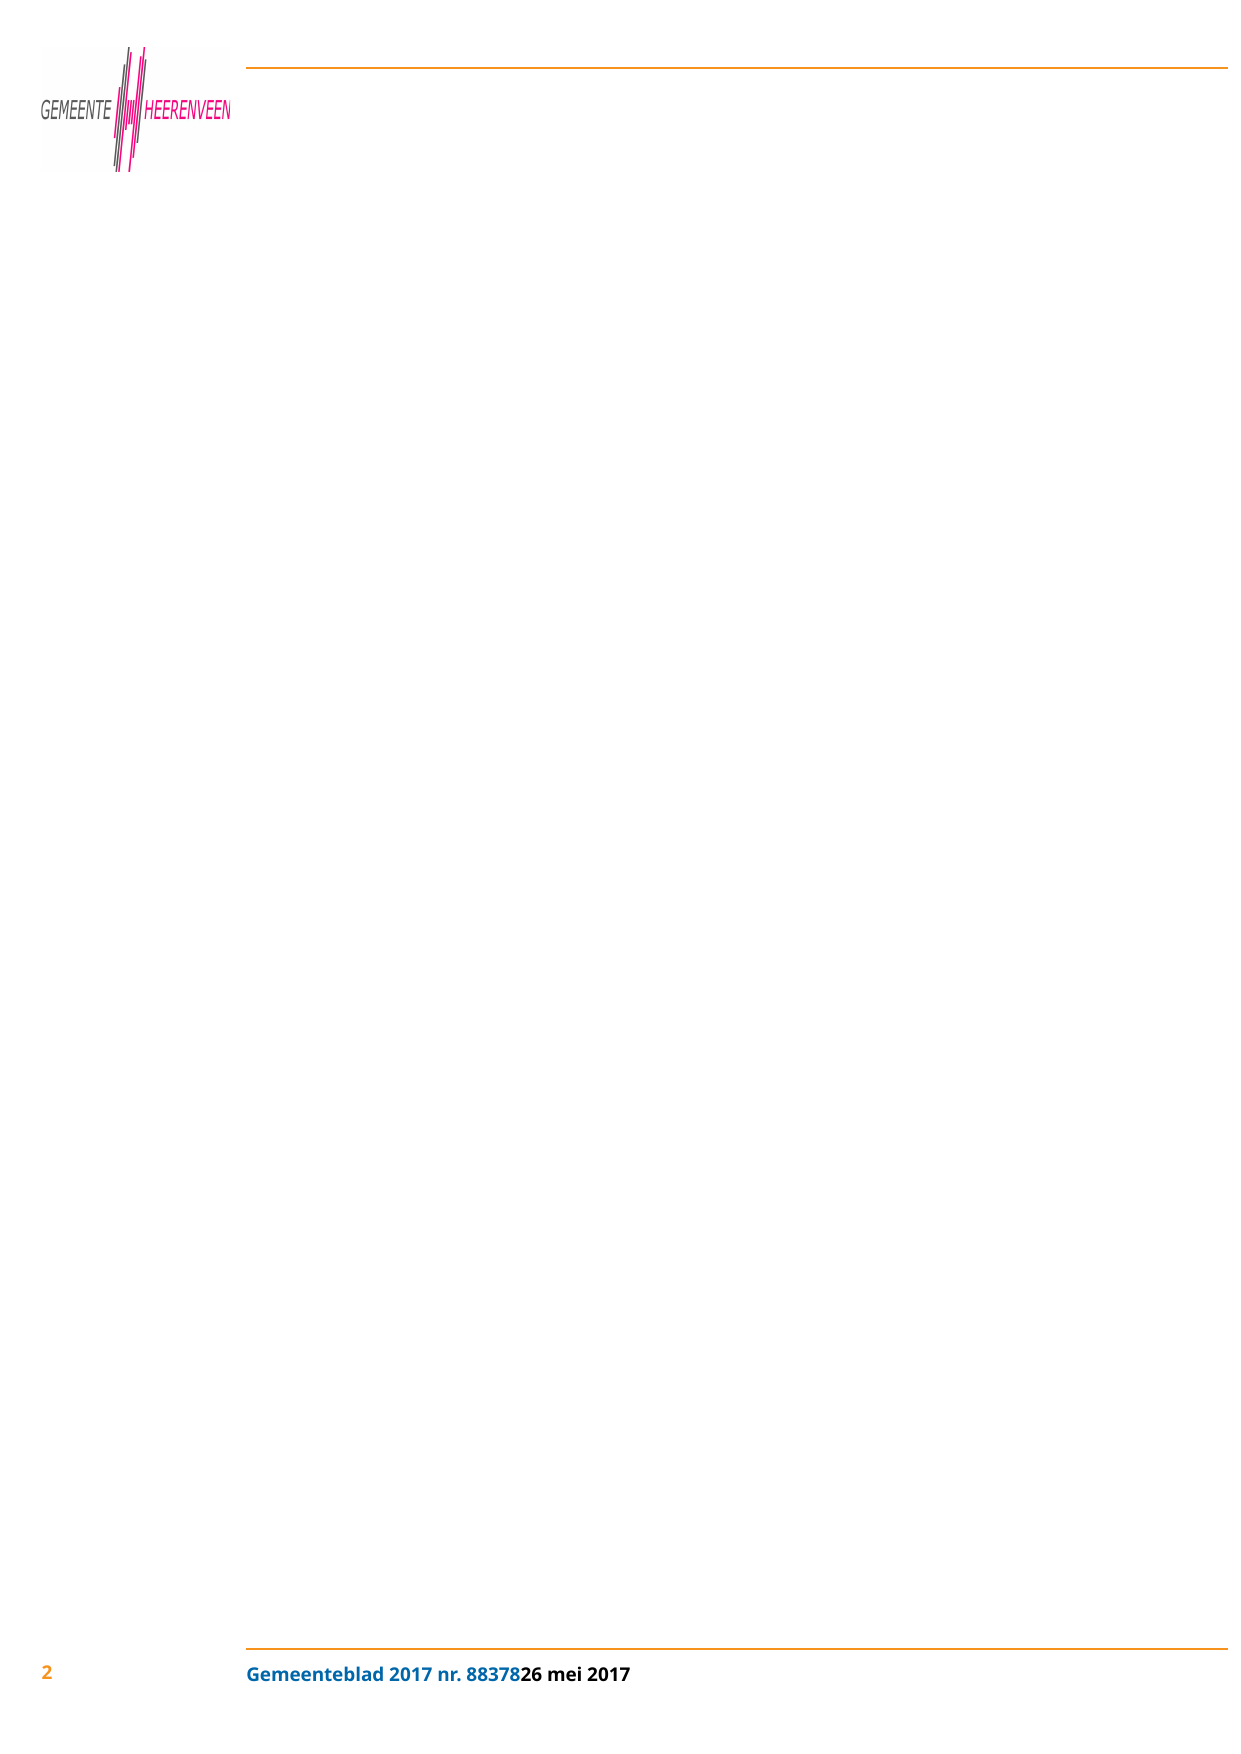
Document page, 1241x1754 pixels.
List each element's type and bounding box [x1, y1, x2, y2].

picture [41, 47, 231, 172]
